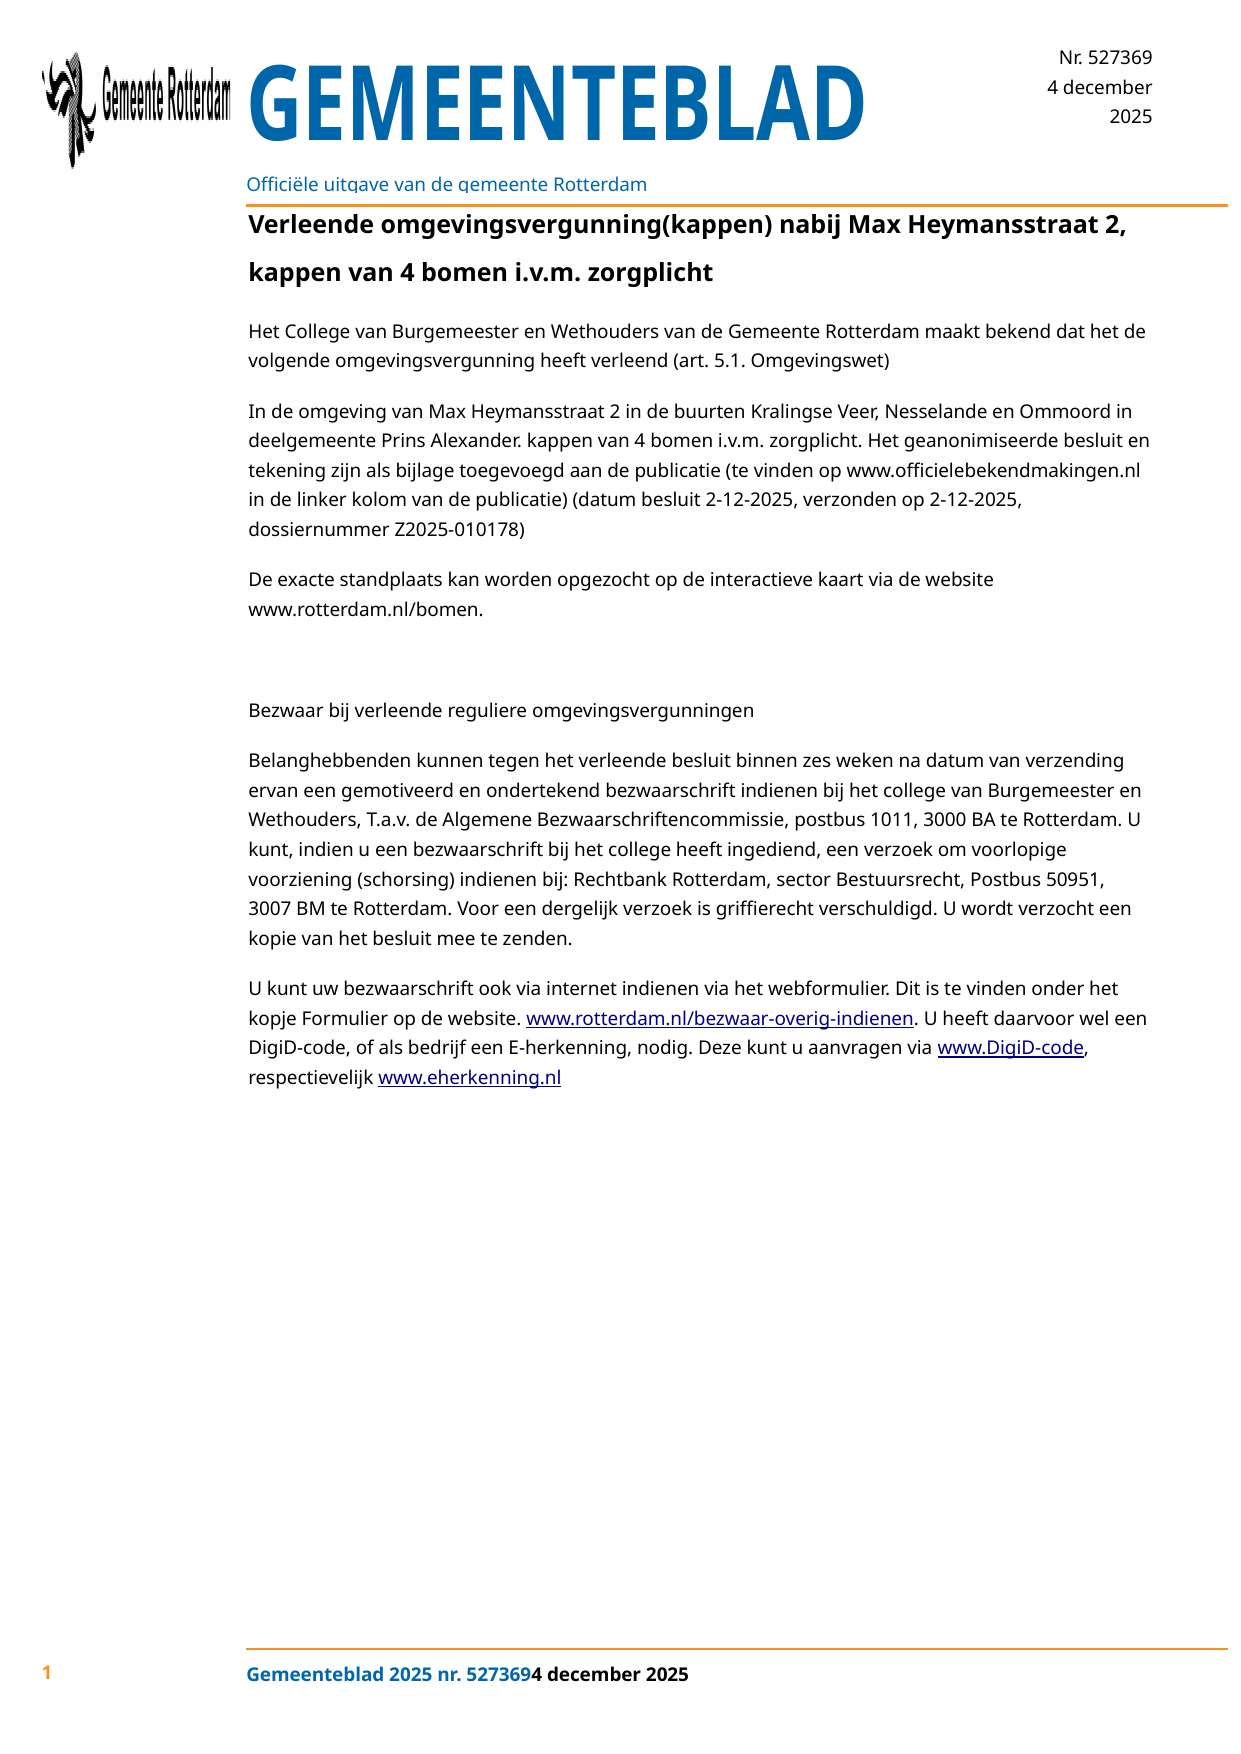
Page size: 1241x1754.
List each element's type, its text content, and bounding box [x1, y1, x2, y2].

text Belanghebbenden kunnen tegen het verleende besluit binnen zes weken na datum van verzending ervan een gemotiveerd en ondertekend bezwaarschrift indienen bij het college van Burgemeester en Wethouders, T.a.v. de Algemene Bezwaarschriftencommissie, postbus 1011, 3000 BA te Rotterdam. U kunt, indien u een bezwaarschrift bij het college heeft ingediend, een verzoek om voorlopige voorziening (schorsing) indienen bij: Rechtbank Rotterdam, sector Bestuursrecht, Postbus 50951, 3007 BM te Rotterdam. Voor een dergelijk verzoek is griffierecht verschuldigd. U wordt verzocht een kopie van het besluit mee te zenden. [248, 747, 1152, 951]
text Het College van Burgemeester en Wethouders van de Gemeente Rotterdam maakt bekend dat het de volgende omgevingsvergunning heeft verleend (art. 5.1. Omgevingswet) [248, 318, 1152, 373]
text De exacte standplaats kan worden opgezocht op de interactieve kaart via de website www.rotterdam.nl/bomen. [248, 567, 1152, 622]
text In de omgeving van Max Heymansstraat 2 in de buurten Kralingse Veer, Nesselande en Ommoord in deelgemeente Prins Alexander. kappen van 4 bomen i.v.m. zorgplicht. Het geanonimiseerde besluit en tekening zijn als bijlage toegevoegd aan de publicatie (te vinden op www.officielebekendmakingen.nl in de linker kolom van de publicatie) (datum besluit 2-12-2025, verzonden op 2-12-2025, dossiernummer Z2025-010178) [248, 398, 1152, 542]
text Bezwaar bij verleende reguliere omgevingsvergunningen [248, 697, 1152, 723]
text Verleende omgevingsvergunning(kappen) nabij Max Heymansstraat 2, kappen van 4 bomen i.v.m. zorgplicht [248, 207, 1152, 288]
picture [41, 47, 231, 172]
text U kunt uw bezwaarschrift ook via internet indienen via het webformulier. Dit is te vinden onder het kopje Formulier op de website. www.rotterdam.nl/bezwaar-overig-indienen. U heeft daarvoor wel een DigiD-code, of als bedrijf een E-herkenning, nodig. Deze kunt u aanvragen via www.DigiD-code, respectievelijk www.eherkenning.nl [248, 975, 1152, 1090]
